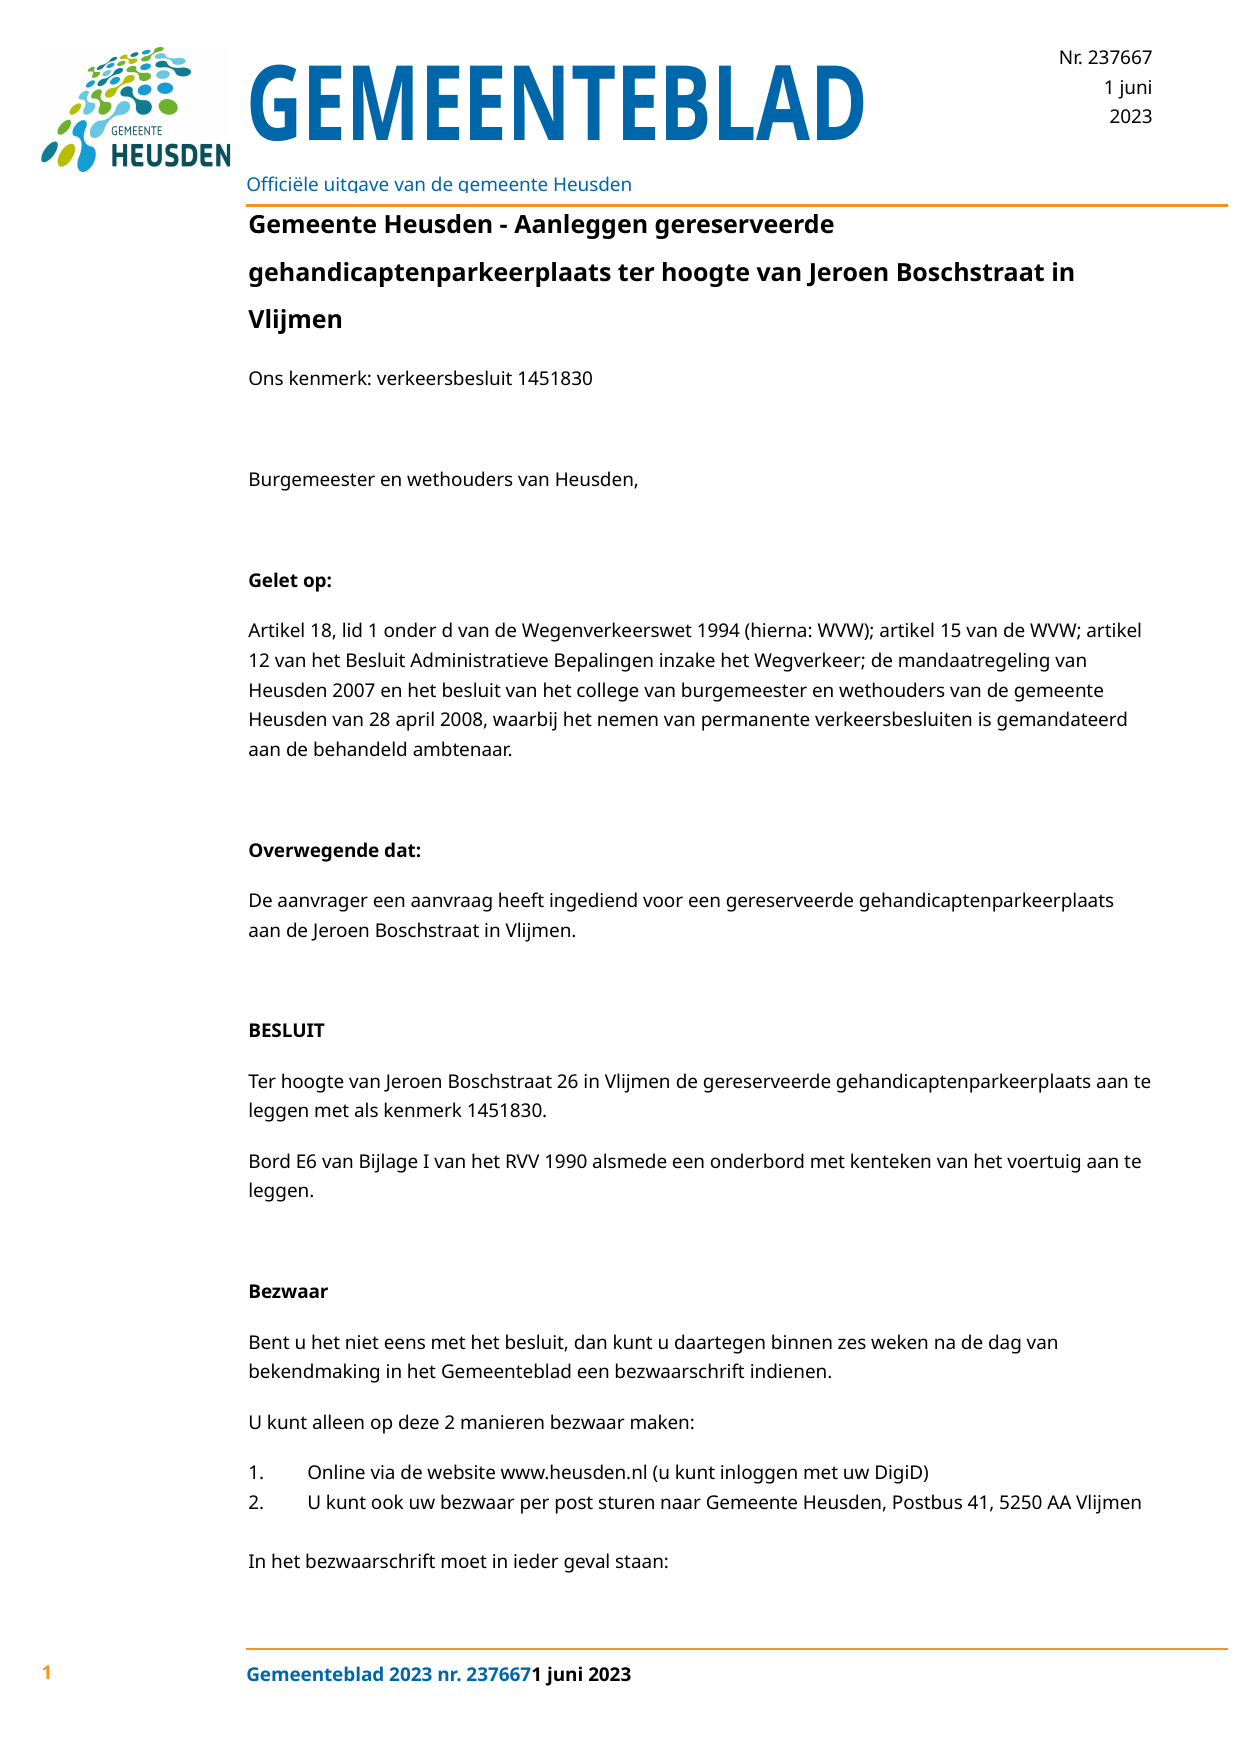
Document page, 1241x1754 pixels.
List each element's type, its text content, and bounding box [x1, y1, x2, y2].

text U kunt alleen op deze 2 manieren bezwaar maken: [248, 1409, 1152, 1434]
text Artikel 18, lid 1 onder d van de Wegenverkeerswet 1994 (hierna: WVW); artikel 15 van de WVW; artikel 12 van het Besluit Administratieve Bepalingen inzake het Wegverkeer; de mandaatregeling van Heusden 2007 en het besluit van het college van burgemeester en wethouders van de gemeente Heusden van 28 april 2008, waarbij het nemen van permanente verkeersbesluiten is gemandateerd aan de behandeld ambtenaar. [248, 618, 1152, 762]
text Ons kenmerk: verkeersbesluit 1451830 [248, 366, 1152, 391]
text Overwegende dat: [248, 837, 1152, 862]
text In het bezwaarschrift moet in ieder geval staan: [248, 1548, 1152, 1574]
text Gelet op: [248, 567, 1152, 593]
picture [41, 47, 231, 172]
text Gemeente Heusden - Aanleggen gereserveerde gehandicaptenparkeerplaats ter hoogte van Jeroen Boschstraat in Vlijmen [248, 207, 1152, 336]
text Bent u het niet eens met het besluit, dan kunt u daartegen binnen zes weken na de dag van bekendmaking in het Gemeenteblad een bezwaarschrift indienen. [248, 1329, 1152, 1384]
text Burgemeester en wethouders van Heusden, [248, 466, 1152, 492]
text Bezwaar [248, 1278, 1152, 1304]
list U kunt ook uw bezwaar per post sturen naar Gemeente Heusden, Postbus 41, 5250 AA Vlijmen [248, 1489, 1152, 1514]
list Online via de website www.heusden.nl (u kunt inloggen met uw DigiD) [248, 1459, 1152, 1485]
text Bord E6 van Bijlage I van het RVV 1990 alsmede een onderbord met kenteken van het voertuig aan te leggen. [248, 1148, 1152, 1203]
text De aanvrager een aanvraag heeft ingediend voor een gereserveerde gehandicaptenparkeerplaats aan de Jeroen Boschstraat in Vlijmen. [248, 887, 1152, 942]
text BESLUIT [248, 1018, 1152, 1043]
text Ter hoogte van Jeroen Boschstraat 26 in Vlijmen de gereserveerde gehandicaptenparkeerplaats aan te leggen met als kenmerk 1451830. [248, 1068, 1152, 1123]
